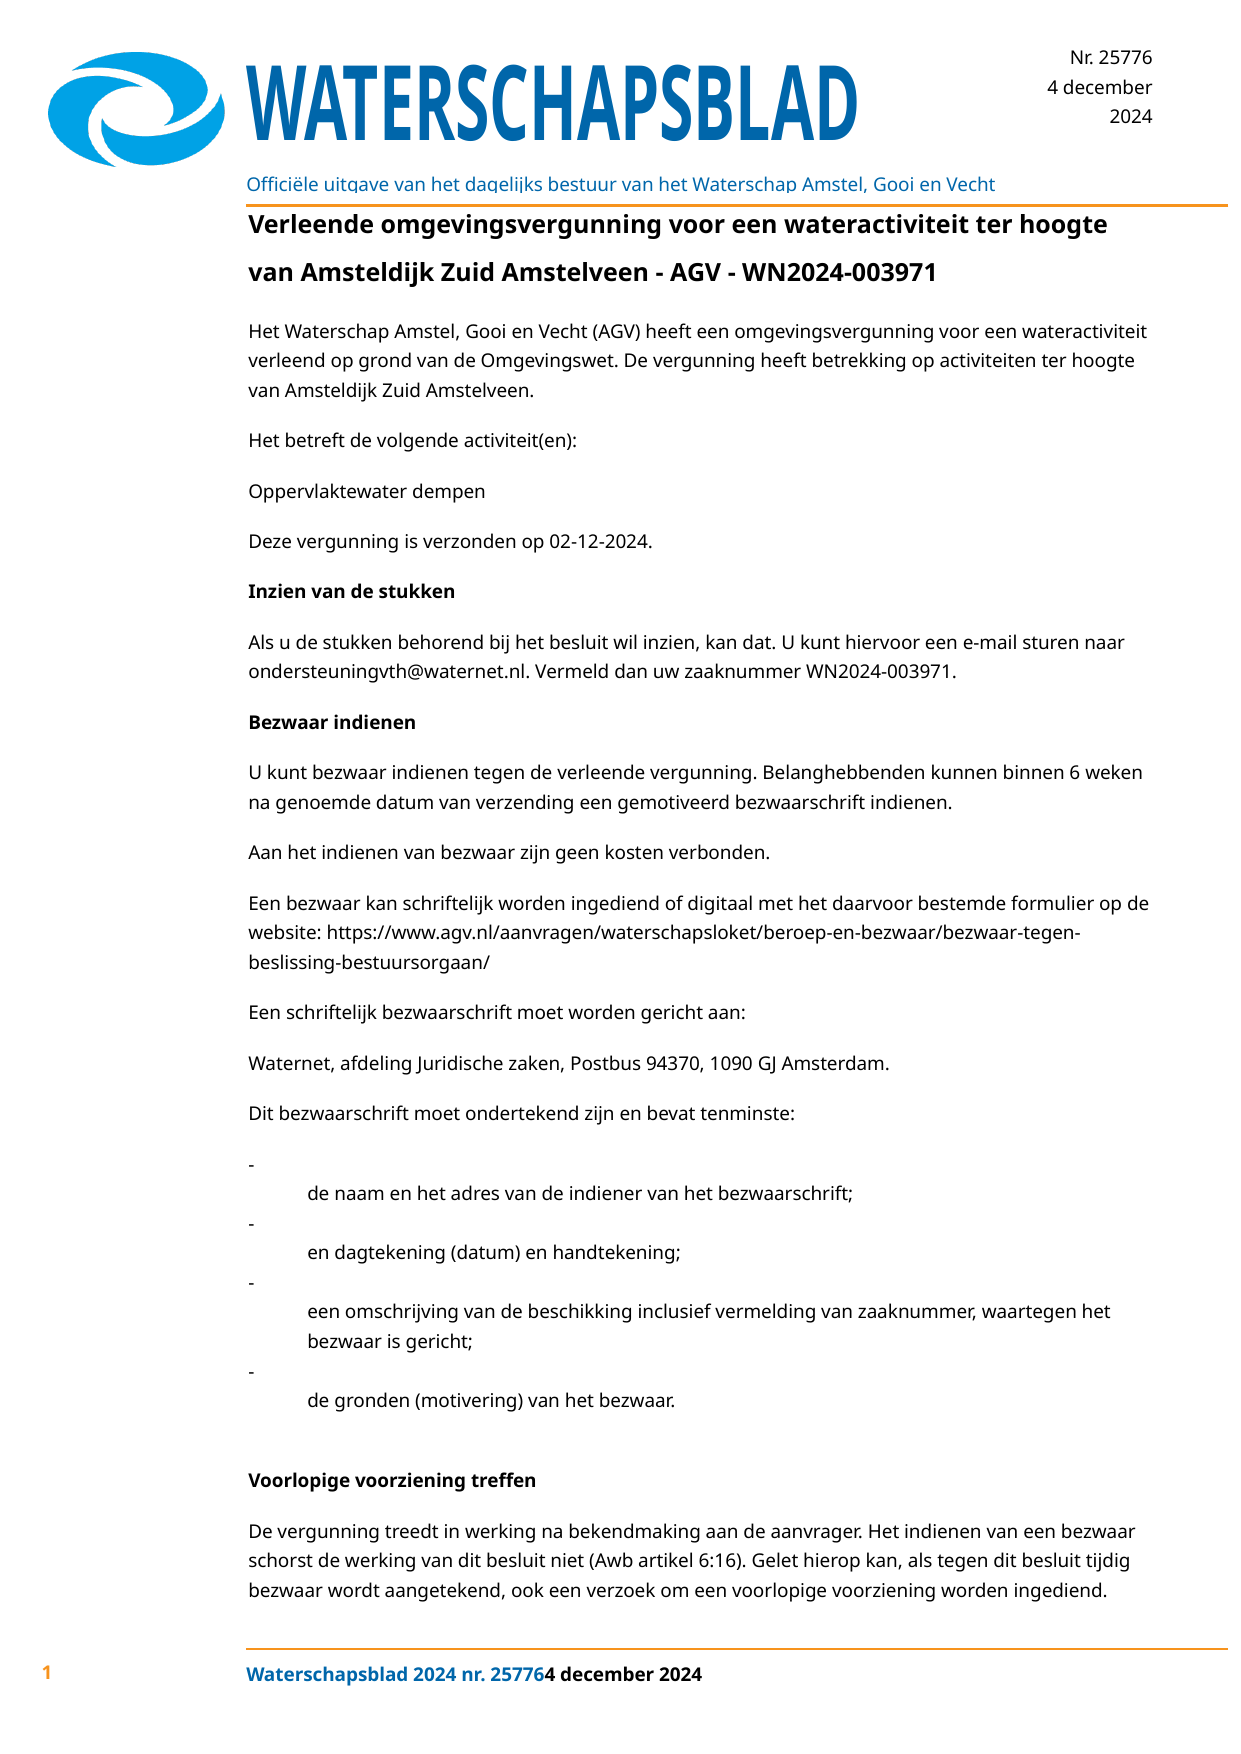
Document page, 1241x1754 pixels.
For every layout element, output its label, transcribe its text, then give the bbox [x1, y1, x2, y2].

list de gronden (motivering) van het bezwaar. [248, 1387, 1152, 1413]
text Als u de stukken behorend bij het besluit wil inzien, kan dat. U kunt hiervoor een e-mail sturen naar ondersteuningvth@waternet.nl. Vermeld dan uw zaaknummer WN2024-003971. [248, 629, 1152, 684]
text Oppervlaktewater dempen [248, 478, 1152, 504]
text Inzien van de stukken [248, 579, 1152, 604]
list de naam en het adres van de indiener van het bezwaarschrift; [248, 1180, 1152, 1206]
list en dagtekening (datum) en handtekening; [248, 1239, 1152, 1265]
text Het Waterschap Amstel, Gooi en Vecht (AGV) heeft een omgevingsvergunning voor een wateractiviteit verleend op grond van de Omgevingswet. De vergunning heeft betrekking op activiteiten ter hoogte van Amsteldijk Zuid Amstelveen. [248, 318, 1152, 403]
text Bezwaar indienen [248, 709, 1152, 735]
text Een schriftelijk bezwaarschrift moet worden gericht aan: [248, 999, 1152, 1025]
text Het betreft de volgende activiteit(en): [248, 427, 1152, 453]
text Voorlopige voorziening treffen [248, 1467, 1152, 1493]
picture [41, 47, 231, 172]
list een omschrijving van de beschikking inclusief vermelding van zaaknummer, waartegen het bezwaar is gericht; [248, 1299, 1152, 1354]
text Dit bezwaarschrift moet ondertekend zijn en bevat tenminste: [248, 1100, 1152, 1126]
text De vergunning treedt in werking na bekendmaking aan de aanvrager. Het indienen van een bezwaar schorst de werking van dit besluit niet (Awb artikel 6:16). Gelet hierop kan, als tegen dit besluit tijdig bezwaar wordt aangetekend, ook een verzoek om een voorlopige voorziening worden ingediend. [248, 1518, 1152, 1603]
text Verleende omgevingsvergunning voor een wateractiviteit ter hoogte van Amsteldijk Zuid Amstelveen - AGV - WN2024-003971 [248, 207, 1152, 288]
text U kunt bezwaar indienen tegen de verleende vergunning. Belanghebbenden kunnen binnen 6 weken na genoemde datum van verzending een gemotiveerd bezwaarschrift indienen. [248, 759, 1152, 815]
text Een bezwaar kan schriftelijk worden ingediend of digitaal met het daarvoor bestemde formulier op de website: https://www.agv.nl/aanvragen/waterschapsloket/beroep-en-bezwaar/bezwaar-tegen-beslissing-bestuursorgaan/ [248, 890, 1152, 975]
text Deze vergunning is verzonden op 02-12-2024. [248, 528, 1152, 554]
text Aan het indienen van bezwaar zijn geen kosten verbonden. [248, 839, 1152, 865]
text Waternet, afdeling Juridische zaken, Postbus 94370, 1090 GJ Amsterdam. [248, 1050, 1152, 1076]
